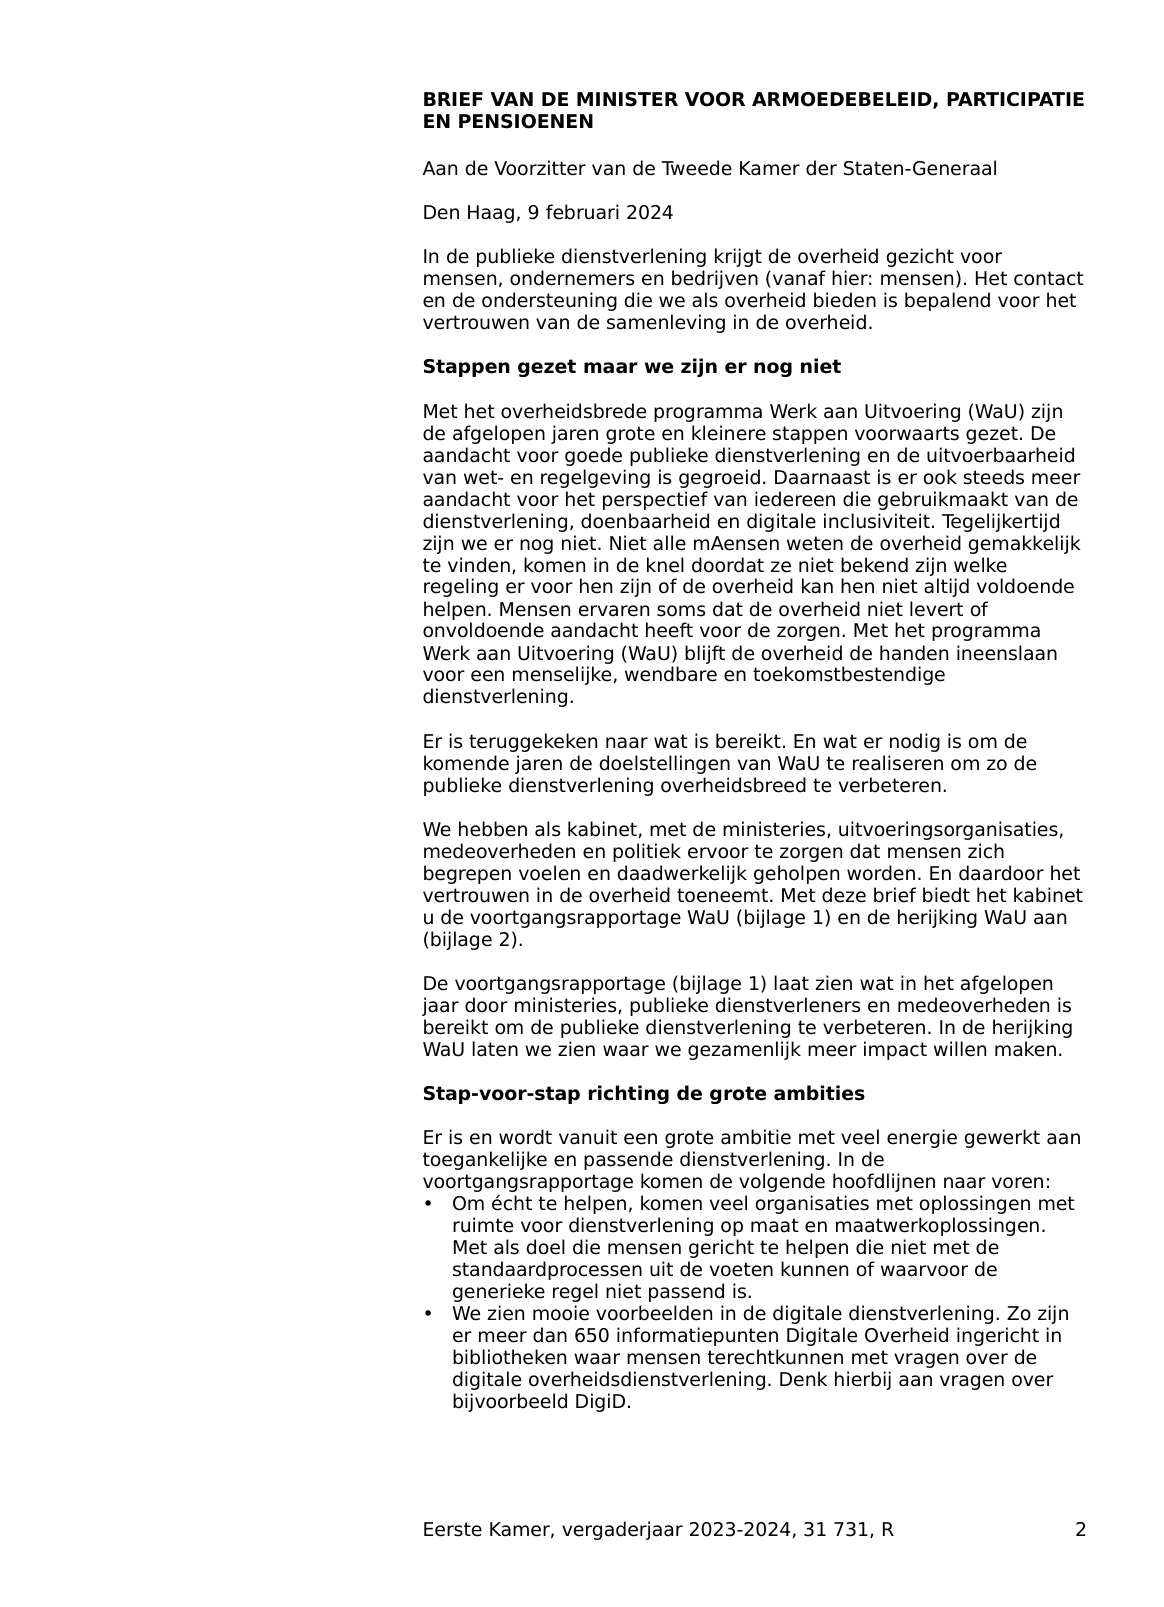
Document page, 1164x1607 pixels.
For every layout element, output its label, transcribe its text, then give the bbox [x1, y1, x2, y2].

subtitle Stap-voor-stap richting de grote ambities [422, 1083, 1087, 1105]
text Er is teruggekeken naar wat is bereikt. En wat er nodig is om de komende jaren de doelstellingen van WaU te realiseren om zo de publieke dienstverlening overheidsbreed te verbeteren. [422, 731, 1087, 796]
text In de publieke dienstverlening krijgt de overheid gezicht voor mensen, ondernemers en bedrijven (vanaf hier: mensen). Het contact en de ondersteuning die we als overheid bieden is bepalend voor het vertrouwen van de samenleving in de overheid. [422, 246, 1087, 334]
text • Om écht te helpen, komen veel organisaties met oplossingen met ruimte voor dienstverlening op maat en maatwerkoplossingen. Met als doel die mensen gericht te helpen die niet met de standaardprocessen uit de voeten kunnen of waarvoor de generieke regel niet passend is. [422, 1193, 1087, 1303]
text Den Haag, 9 februari 2024 [422, 202, 1087, 224]
subtitle Stappen gezet maar we zijn er nog niet [422, 356, 1087, 378]
text De voortgangsrapportage (bijlage 1) laat zien wat in het afgelopen jaar door ministeries, publieke dienstverleners en medeoverheden is bereikt om de publieke dienstverlening te verbeteren. In de herijking WaU laten we zien waar we gezamenlijk meer impact willen maken. [422, 973, 1087, 1061]
text We hebben als kabinet, met de ministeries, uitvoeringsorganisaties, medeoverheden en politiek ervoor te zorgen dat mensen zich begrepen voelen en daadwerkelijk geholpen worden. En daardoor het vertrouwen in de overheid toeneemt. Met deze brief biedt het kabinet u de voortgangsrapportage WaU (bijlage 1) en de herijking WaU aan (bijlage 2). [422, 819, 1087, 951]
text Aan de Voorzitter van de Tweede Kamer der Staten-Generaal [422, 158, 1087, 180]
text • We zien mooie voorbeelden in de digitale dienstverlening. Zo zijn er meer dan 650 informatiepunten Digitale Overheid ingericht in bibliotheken waar mensen terechtkunnen met vragen over de digitale overheidsdienstverlening. Denk hierbij aan vragen over bijvoorbeeld DigiD. [422, 1303, 1087, 1413]
text Met het overheidsbrede programma Werk aan Uitvoering (WaU) zijn de afgelopen jaren grote en kleinere stappen voorwaarts gezet. De aandacht voor goede publieke dienstverlening en de uitvoerbaarheid van wet- en regelgeving is gegroeid. Daarnaast is er ook steeds meer aandacht voor het perspectief van iedereen die gebruikmaakt van de dienstverlening, doenbaarheid en digitale inclusiviteit. Tegelijkertijd zijn we er nog niet. Niet alle mAensen weten de overheid gemakkelijk te vinden, komen in de knel doordat ze niet bekend zijn welke regeling er voor hen zijn of de overheid kan hen niet altijd voldoende helpen. Mensen ervaren soms dat de overheid niet levert of onvoldoende aandacht heeft voor de zorgen. Met het programma Werk aan Uitvoering (WaU) blijft de overheid de handen ineenslaan voor een menselijke, wendbare en toekomstbestendige dienstverlening. [422, 401, 1087, 708]
text Er is en wordt vanuit een grote ambitie met veel energie gewerkt aan toegankelijke en passende dienstverlening. In de voortgangsrapportage komen de volgende hoofdlijnen naar voren: [422, 1127, 1087, 1193]
subtitle BRIEF VAN DE MINISTER VOOR ARMOEDEBELEID, PARTICIPATIE EN PENSIOENEN [422, 89, 1087, 133]
